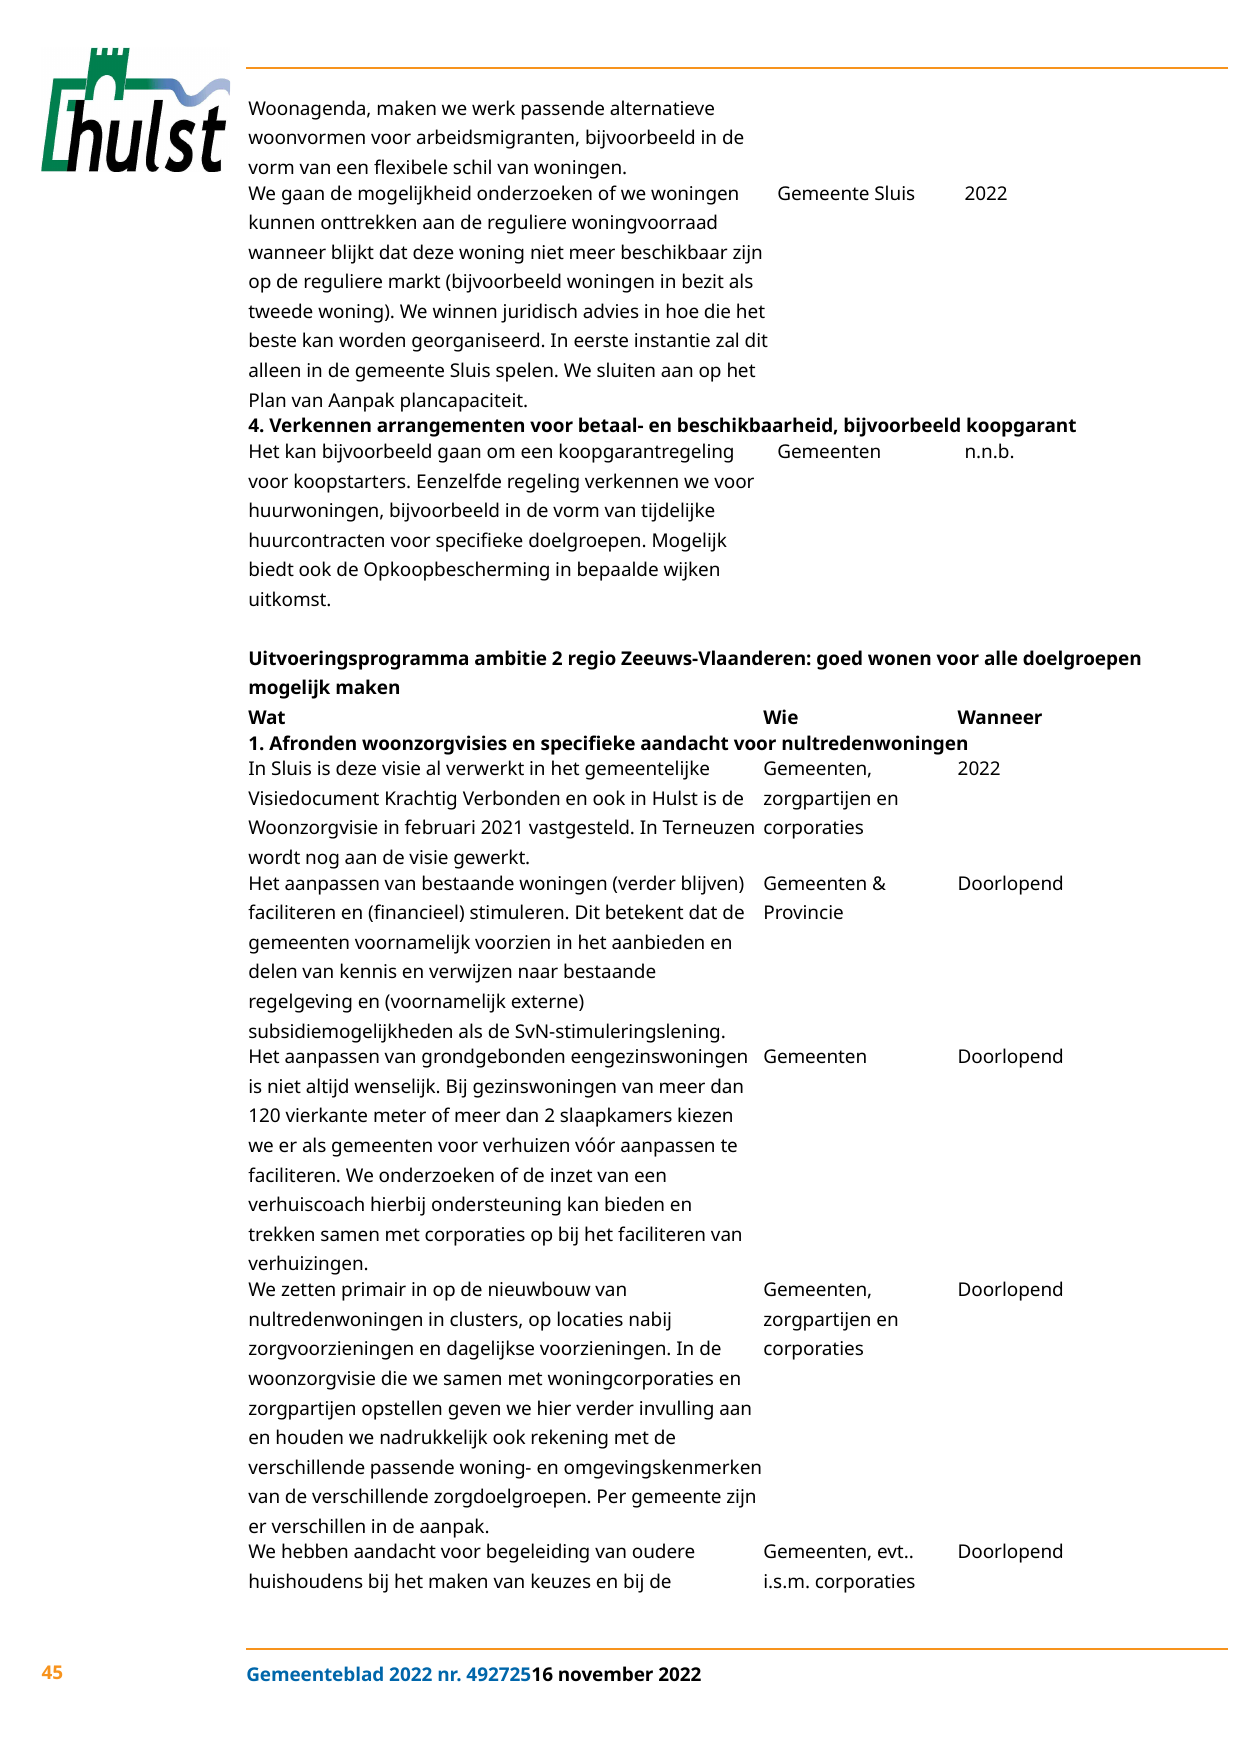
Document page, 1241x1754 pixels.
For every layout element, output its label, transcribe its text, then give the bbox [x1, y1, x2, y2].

table_cell 4. Verkennen arrangementen voor betaal- en beschikbaarheid, bijvoorbeeld koopgarant [248, 413, 1152, 438]
table_cell We hebben aandacht voor begeleiding van oudere huishoudens bij het maken van keuzes en bij de [248, 1539, 763, 1594]
table_cell 1. Afronden woonzorgvisies en specifieke aandacht voor nultredenwoningen [248, 730, 1152, 755]
table_cell Doorlopend [958, 870, 1152, 1043]
picture [41, 47, 231, 172]
text Uitvoeringsprogramma ambitie 2 regio Zeeuws-Vlaanderen: goed wonen voor alle doelgroepen mogelijk maken [248, 645, 1152, 700]
table_cell n.n.b. [964, 438, 1152, 612]
table_cell Het kan bijvoorbeeld gaan om een koopgarantregeling voor koopstarters. Eenzelfde regeling verkennen we voor huurwoningen, bijvoorbeeld in de vorm van tijdelijke huurcontracten voor specifieke doelgroepen. Mogelijk biedt ook de Opkoopbescherming in bepaalde wijken uitkomst. [248, 438, 777, 612]
table_cell Woonagenda, maken we werk passende alternatieve woonvormen voor arbeidsmigranten, bijvoorbeeld in de vorm van een flexibele schil van woningen. [248, 95, 777, 180]
table_cell Het aanpassen van bestaande woningen (verder blijven) faciliteren en (financieel) stimuleren. Dit betekent dat de gemeenten voornamelijk voorzien in het aanbieden en delen van kennis en verwijzen naar bestaande regelgeving en (voornamelijk externe) subsidiemogelijkheden als de SvN-stimuleringslening. [248, 870, 763, 1043]
table_cell Gemeenten & Provincie [763, 870, 957, 1043]
table_cell Gemeente Sluis [777, 180, 964, 412]
table_cell In Sluis is deze visie al verwerkt in het gemeentelijke Visiedocument Krachtig Verbonden en ook in Hulst is de Woonzorgvisie in februari 2021 vastgesteld. In Terneuzen wordt nog aan de visie gewerkt. [248, 755, 763, 870]
table_cell Doorlopend [958, 1044, 1152, 1276]
table_header Wanneer [958, 704, 1152, 730]
table_cell [964, 95, 1152, 180]
table_cell Gemeenten, zorgpartijen en corporaties [763, 1276, 957, 1539]
table_header Wat [248, 704, 763, 730]
table_cell Gemeenten, evt.. i.s.m. corporaties [763, 1539, 957, 1594]
table_cell Doorlopend [958, 1276, 1152, 1539]
table_header Wie [763, 704, 957, 730]
table_cell We zetten primair in op de nieuwbouw van nultredenwoningen in clusters, op locaties nabij zorgvoorzieningen en dagelijkse voorzieningen. In de woonzorgvisie die we samen met woningcorporaties en zorgpartijen opstellen geven we hier verder invulling aan en houden we nadrukkelijk ook rekening met de verschillende passende woning- en omgevingskenmerken van de verschillende zorgdoelgroepen. Per gemeente zijn er verschillen in de aanpak. [248, 1276, 763, 1539]
table_cell Gemeenten, zorgpartijen en corporaties [763, 755, 957, 870]
table_cell Gemeenten [763, 1044, 957, 1276]
table_cell 2022 [964, 180, 1152, 412]
table_cell Het aanpassen van grondgebonden eengezinswoningen is niet altijd wenselijk. Bij gezinswoningen van meer dan 120 vierkante meter of meer dan 2 slaapkamers kiezen we er als gemeenten voor verhuizen vóór aanpassen te faciliteren. We onderzoeken of de inzet van een verhuiscoach hierbij ondersteuning kan bieden en trekken samen met corporaties op bij het faciliteren van verhuizingen. [248, 1044, 763, 1276]
table_cell Gemeenten [777, 438, 964, 612]
table_cell We gaan de mogelijkheid onderzoeken of we woningen kunnen onttrekken aan de reguliere woningvoorraad wanneer blijkt dat deze woning niet meer beschikbaar zijn op de reguliere markt (bijvoorbeeld woningen in bezit als tweede woning). We winnen juridisch advies in hoe die het beste kan worden georganiseerd. In eerste instantie zal dit alleen in de gemeente Sluis spelen. We sluiten aan op het Plan van Aanpak plancapaciteit. [248, 180, 777, 412]
table_cell 2022 [958, 755, 1152, 870]
table_cell [777, 95, 964, 180]
table_cell Doorlopend [958, 1539, 1152, 1594]
